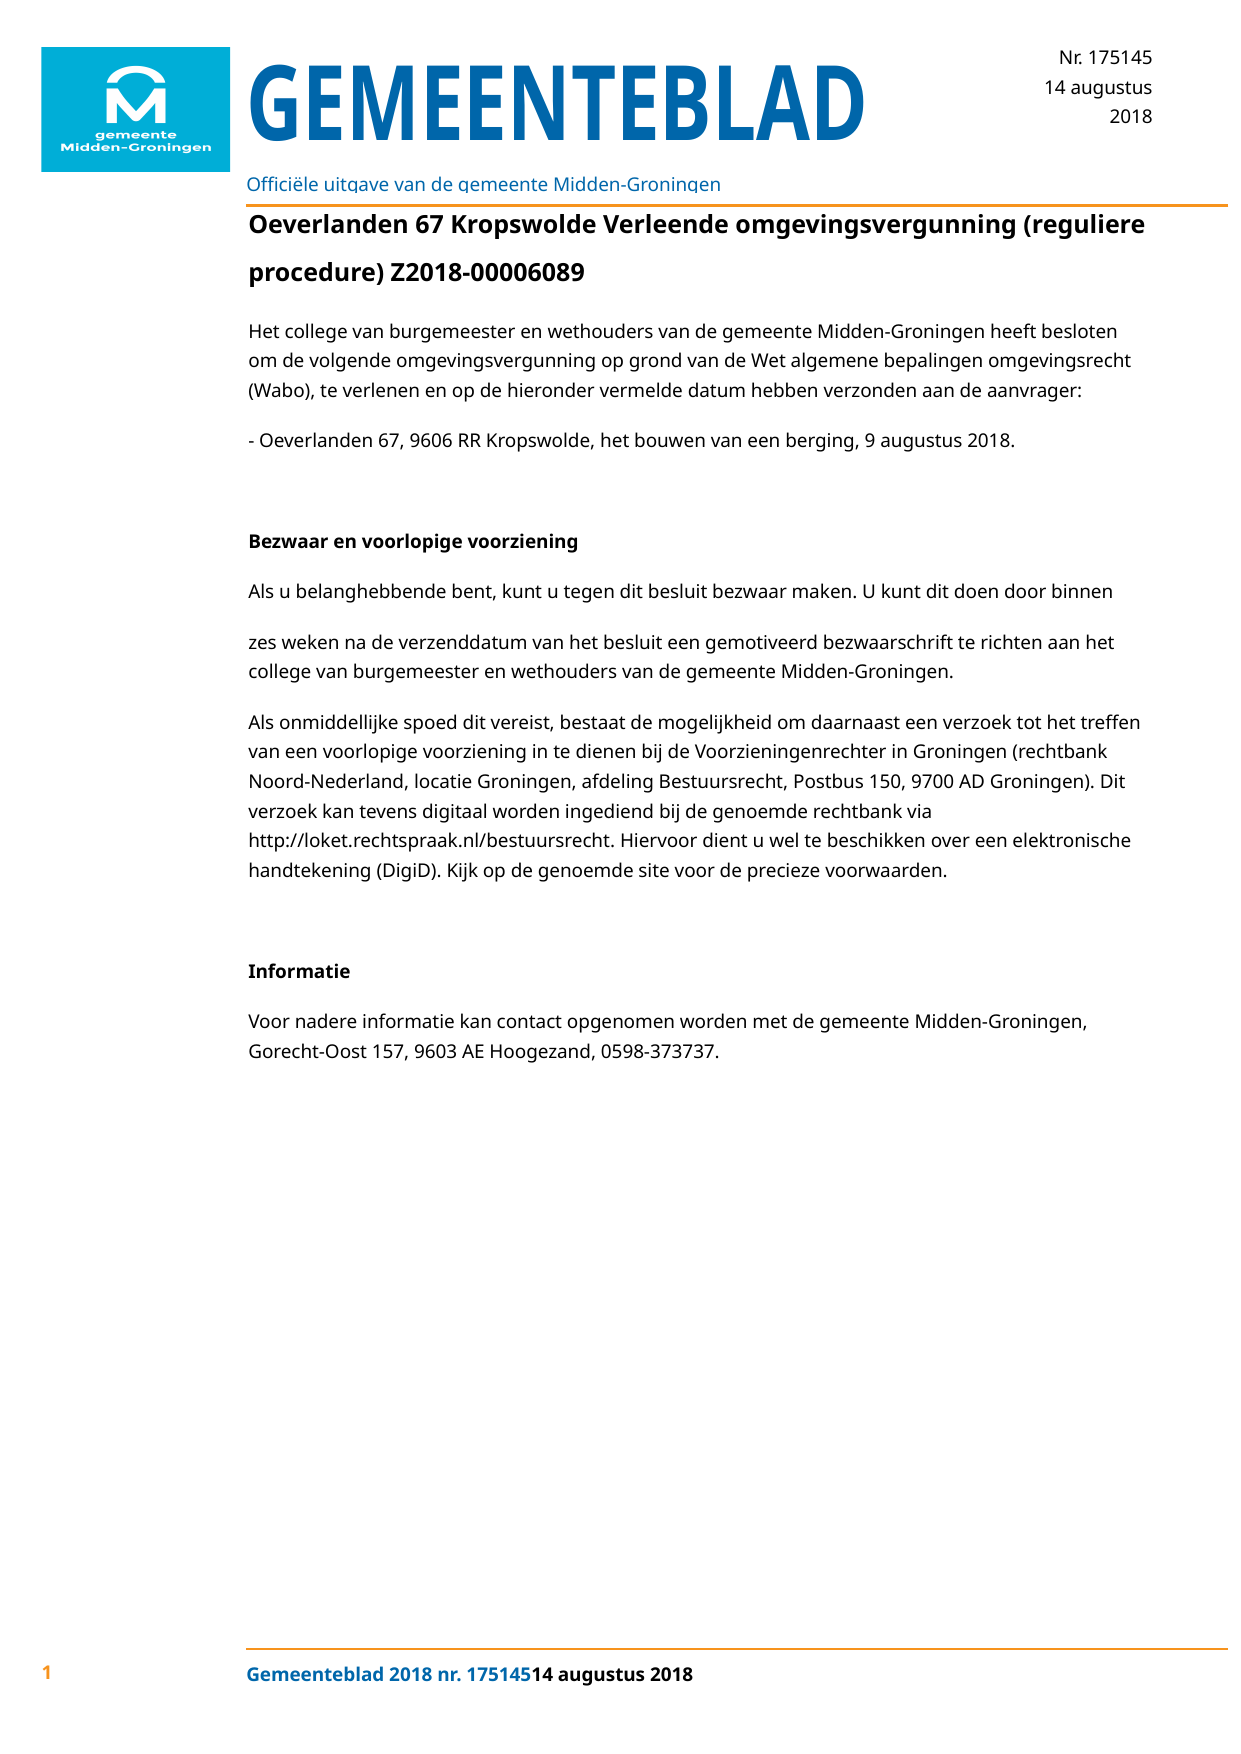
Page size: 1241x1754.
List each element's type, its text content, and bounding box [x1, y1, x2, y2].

text Voor nadere informatie kan contact opgenomen worden met de gemeente Midden-Groningen, Gorecht-Oost 157, 9603 AE Hoogezand, 0598-373737. [248, 1008, 1152, 1064]
text - Oeverlanden 67, 9606 RR Kropswolde, het bouwen van een berging, 9 augustus 2018. [248, 427, 1152, 453]
text Oeverlanden 67 Kropswolde Verleende omgevingsvergunning (reguliere procedure) Z2018-00006089 [248, 207, 1152, 288]
text zes weken na de verzenddatum van het besluit een gemotiveerd bezwaarschrift te richten aan het college van burgemeester en wethouders van de gemeente Midden-Groningen. [248, 629, 1152, 684]
picture [108, 66, 164, 82]
text Het college van burgemeester en wethouders van de gemeente Midden-Groningen heeft besloten om de volgende omgevingsvergunning op grond van de Wet algemene bepalingen omgevingsrecht (Wabo), te verlenen en op de hieronder vermelde datum hebben verzonden aan de aanvrager: [248, 318, 1152, 403]
picture [184, 146, 190, 153]
text Als onmiddellijke spoed dit vereist, bestaat de mogelijkheid om daarnaast een verzoek tot het treffen van een voorlopige voorziening in te dienen bij de Voorzieningenrechter in Groningen (rechtbank Noord-Nederland, locatie Groningen, afdeling Bestuursrecht, Postbus 150, 9700 AD Groningen). Dit verzoek kan tevens digitaal worden ingediend bij de genoemde rechtbank via http://loket.rechtspraak.nl/bestuursrecht. Hiervoor dient u wel te beschikken over een elektronische handtekening (DigiD). Kijk op de genoemde site voor de precieze voorwaarden. [248, 709, 1152, 883]
text Als u belanghebbende bent, kunt u tegen dit besluit bezwaar maken. U kunt dit doen door binnen [248, 579, 1152, 604]
text Informatie [248, 958, 1152, 984]
text Bezwaar en voorlopige voorziening [248, 528, 1152, 554]
picture [107, 89, 165, 122]
